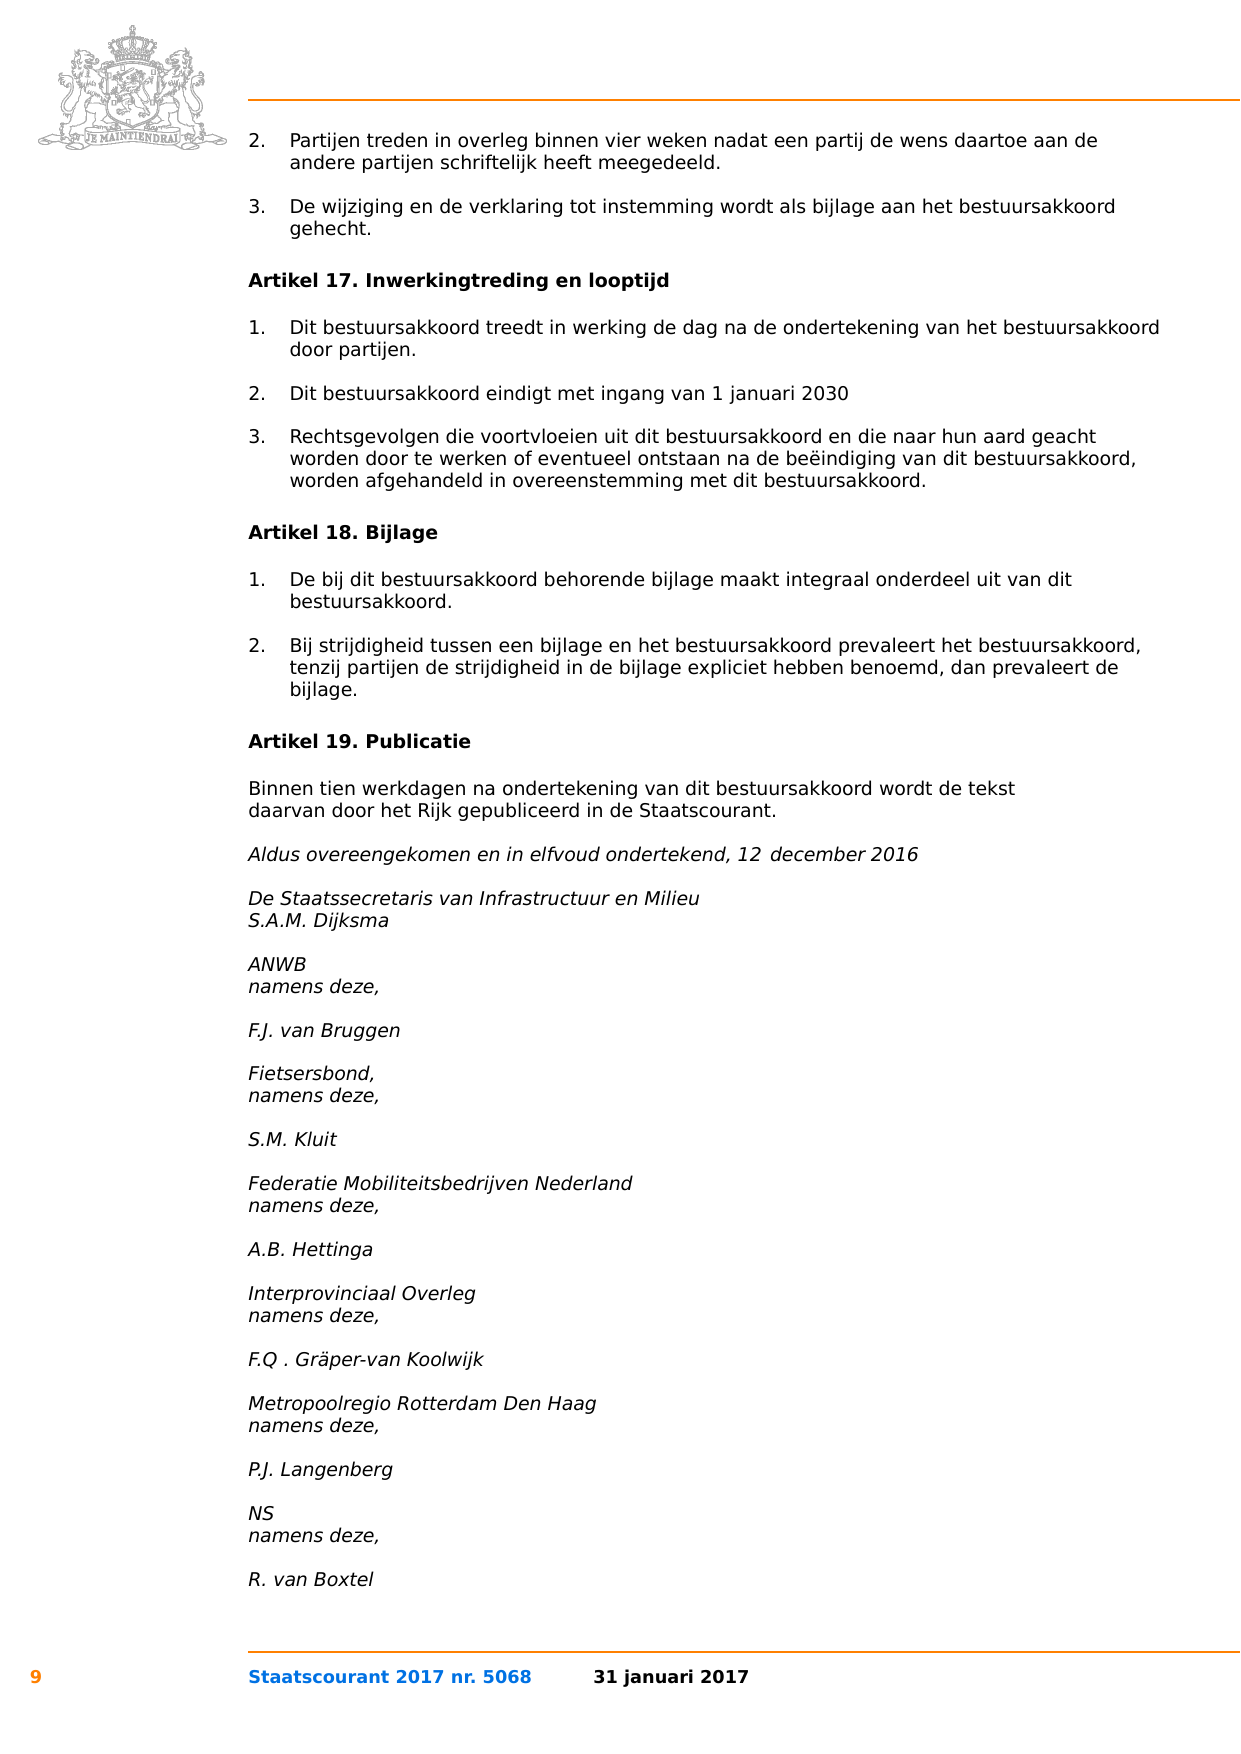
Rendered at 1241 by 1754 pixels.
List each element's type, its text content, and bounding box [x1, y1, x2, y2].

text 3. Rechtsgevolgen die voortvloeien uit dit bestuursakkoord en die naar hun aard geacht worden door te werken of eventueel ontstaan na de beëindiging van dit bestuursakkoord, worden afgehandeld in overeenstemming met dit bestuursakkoord. [248, 426, 1163, 492]
text Metropoolregio Rotterdam Den Haag namens deze, P.J. Langenberg [248, 1393, 1163, 1481]
text De Staatssecretaris van Infrastructuur en Milieu S.A.M. Dijksma [248, 888, 1163, 932]
text Binnen tien werkdagen na ondertekening van dit bestuursakkoord wordt de tekst [248, 778, 1163, 800]
text 1. De bij dit bestuursakkoord behorende bijlage maakt integraal onderdeel uit van dit bestuursakkoord. [248, 569, 1163, 613]
text Aldus overeengekomen en in elfvoud ondertekend, 12 december 2016 [248, 844, 1163, 866]
text daarvan door het Rijk gepubliceerd in de Staatscourant. [248, 800, 1163, 822]
picture [38, 25, 227, 150]
subtitle Artikel 18. Bijlage [248, 522, 1163, 544]
text Federatie Mobiliteitsbedrijven Nederland namens deze, A.B. Hettinga [248, 1173, 1163, 1261]
text Interprovinciaal Overleg namens deze, F.Q . Gräper-van Koolwijk [248, 1283, 1163, 1371]
text 2. Dit bestuursakkoord eindigt met ingang van 1 januari 2030 [248, 382, 1163, 404]
text 2. Bij strijdigheid tussen een bijlage en het bestuursakkoord prevaleert het bestuursakkoord, tenzij partijen de strijdigheid in de bijlage expliciet hebben benoemd, dan prevaleert de bijlage. [248, 635, 1163, 701]
text 3. De wijziging en de verklaring tot instemming wordt als bijlage aan het bestuursakkoord gehecht. [248, 196, 1163, 240]
text 1. Dit bestuursakkoord treedt in werking de dag na de ondertekening van het bestuursakkoord door partijen. [248, 317, 1163, 361]
text NS namens deze, R. van Boxtel [248, 1502, 1163, 1590]
text Fietsersbond, namens deze, S.M. Kluit [248, 1063, 1163, 1151]
text ANWB namens deze, F.J. van Bruggen [248, 953, 1163, 1041]
subtitle Artikel 17. Inwerkingtreding en looptijd [248, 270, 1163, 292]
subtitle Artikel 19. Publicatie [248, 731, 1163, 753]
text 2. Partijen treden in overleg binnen vier weken nadat een partij de wens daartoe aan de andere partijen schriftelijk heeft meegedeeld. [248, 130, 1163, 174]
